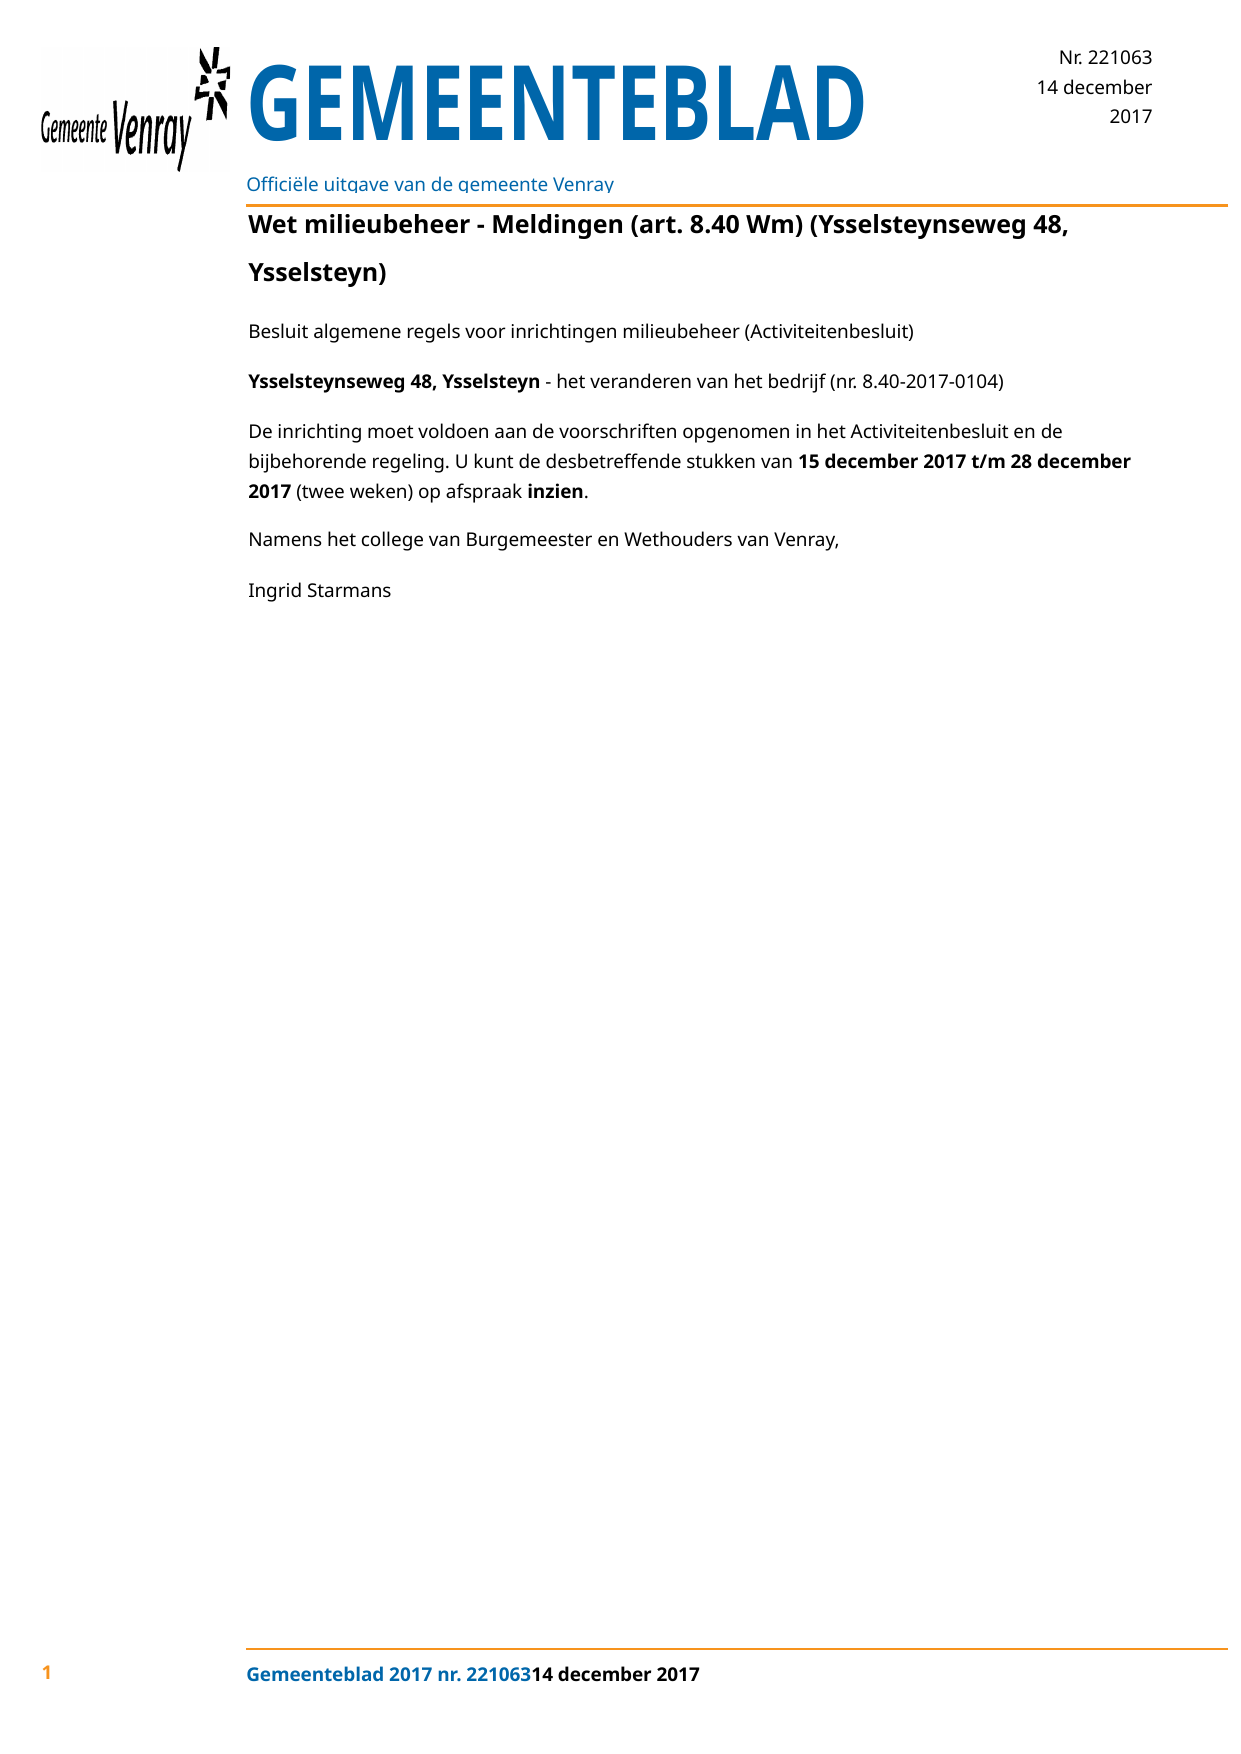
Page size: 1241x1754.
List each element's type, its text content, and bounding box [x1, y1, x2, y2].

text Wet milieubeheer - Meldingen (art. 8.40 Wm) (Ysselsteynseweg 48, Ysselsteyn) [248, 207, 1152, 288]
text Ingrid Starmans [248, 577, 1152, 603]
text Ysselsteynseweg 48, Ysselsteyn - het veranderen van het bedrijf (nr. 8.40-2017-0104) [248, 368, 1152, 394]
text De inrichting moet voldoen aan de voorschriften opgenomen in het Activiteitenbesluit en de bijbehorende regeling. U kunt de desbetreffende stukken van 15 december 2017 t/m 28 december 2017 (twee weken) op afspraak inzien. [248, 419, 1152, 504]
picture [41, 47, 231, 172]
text Namens het college van Burgemeester en Wethouders van Venray, [248, 526, 1152, 551]
text Besluit algemene regels voor inrichtingen milieubeheer (Activiteitenbesluit) [248, 318, 1152, 344]
